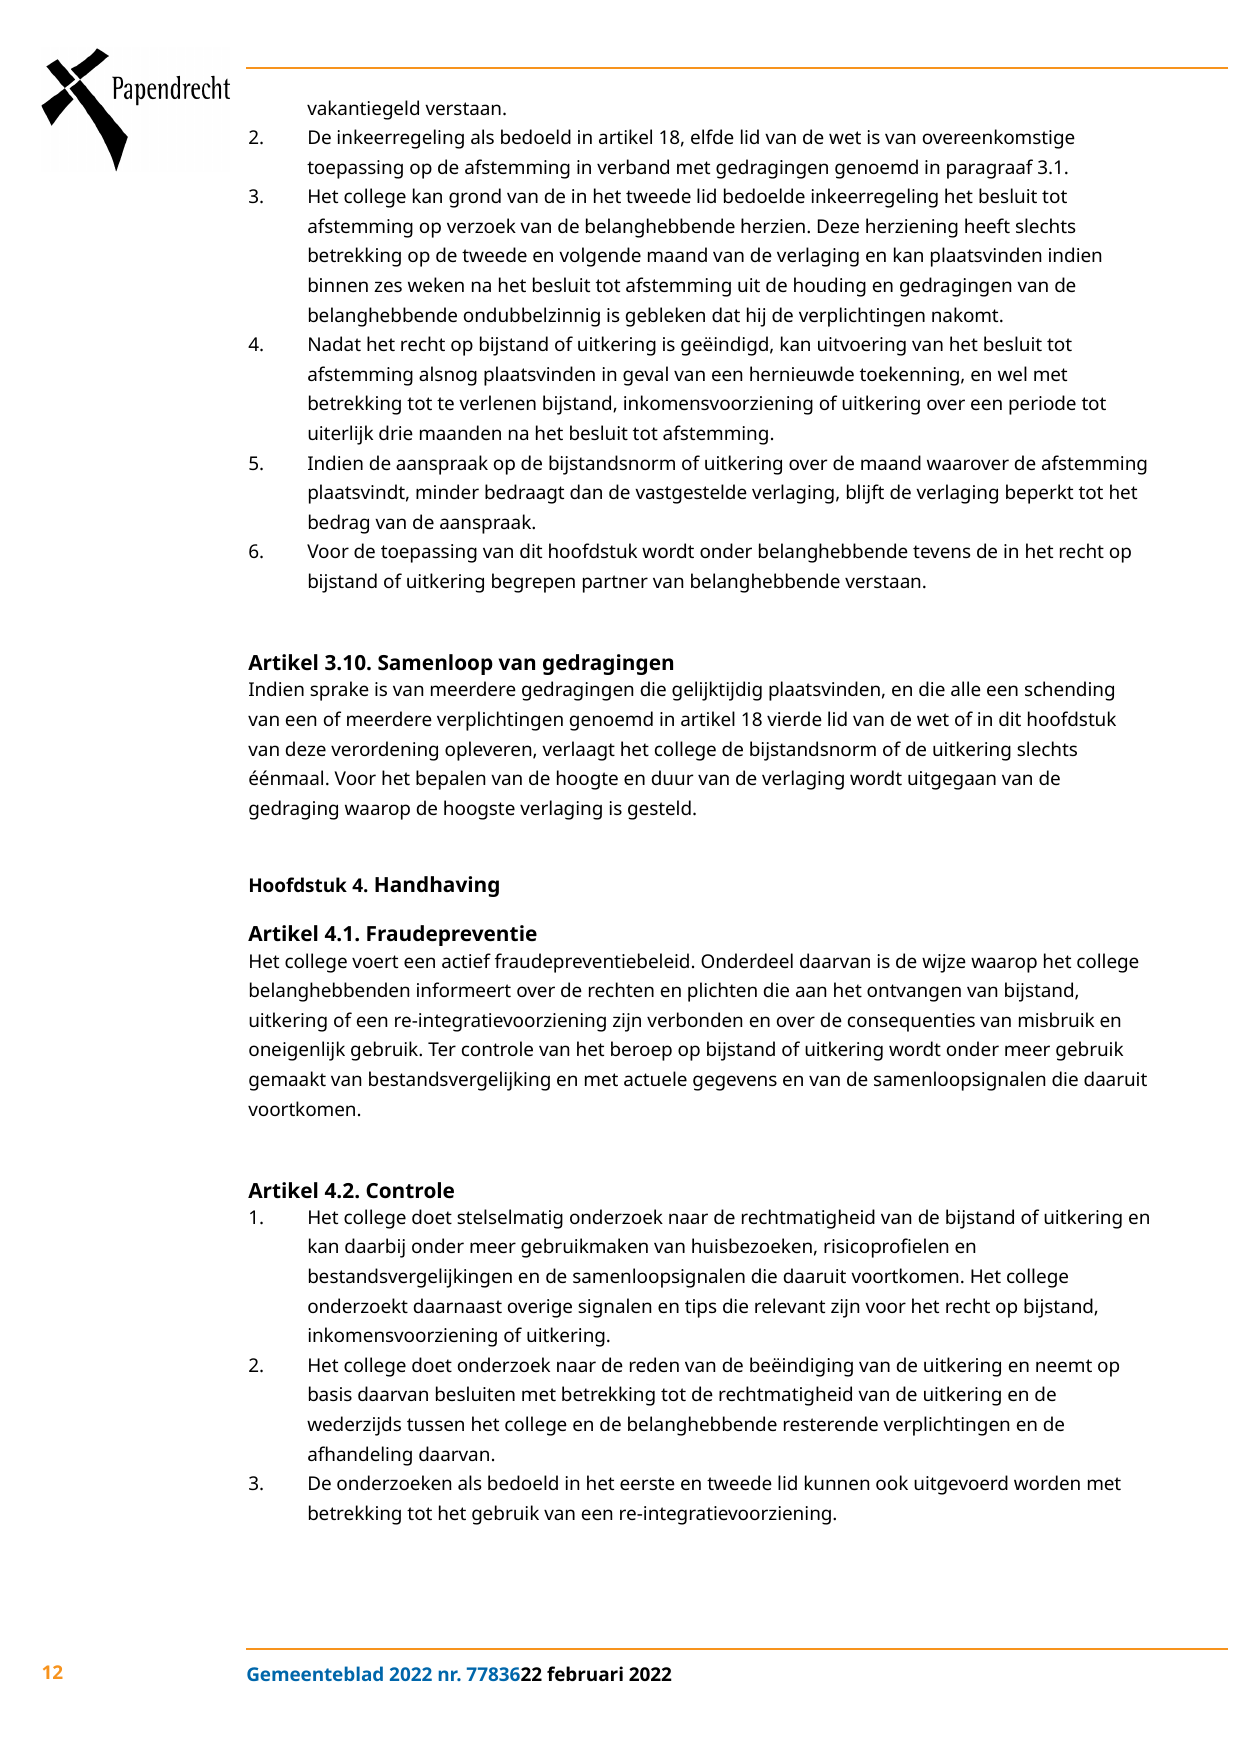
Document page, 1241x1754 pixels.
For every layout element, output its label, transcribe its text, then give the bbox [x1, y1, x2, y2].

list De inkeerregeling als bedoeld in artikel 18, elfde lid van de wet is van overeenkomstige toepassing op de afstemming in verband met gedragingen genoemd in paragraaf 3.1. [248, 124, 1152, 180]
list De onderzoeken als bedoeld in het eerste en tweede lid kunnen ook uitgevoerd worden met betrekking tot het gebruik van een re-integratievoorziening. [248, 1470, 1152, 1526]
list Voor de toepassing van dit hoofdstuk wordt onder belanghebbende tevens de in het recht op bijstand of uitkering begrepen partner van belanghebbende verstaan. [248, 538, 1152, 594]
text Hoofdstuk 4. Handhaving [248, 870, 1152, 898]
text Artikel 4.1. Fraudepreventie [248, 919, 1152, 948]
text Artikel 4.2. Controle [248, 1176, 1152, 1204]
list Het college doet onderzoek naar de reden van de beëindiging van de uitkering en neemt op basis daarvan besluiten met betrekking tot de rechtmatigheid van de uitkering en de wederzijds tussen het college en de belanghebbende resterende verplichtingen en de afhandeling daarvan. [248, 1352, 1152, 1467]
text Indien sprake is van meerdere gedragingen die gelijktijdig plaatsvinden, en die alle een schending van een of meerdere verplichtingen genoemd in artikel 18 vierde lid van de wet of in dit hoofdstuk van deze verordening opleveren, verlaagt het college de bijstandsnorm of de uitkering slechts éénmaal. Voor het bepalen van de hoogte en duur van de verlaging wordt uitgegaan van de gedraging waarop de hoogste verlaging is gesteld. [248, 677, 1152, 821]
list Indien de aanspraak op de bijstandsnorm of uitkering over de maand waarover de afstemming plaatsvindt, minder bedraagt dan de vastgestelde verlaging, blijft de verlaging beperkt tot het bedrag van de aanspraak. [248, 450, 1152, 535]
picture [41, 47, 231, 172]
list vakantiegeld verstaan. [248, 95, 1152, 121]
list Het college doet stelselmatig onderzoek naar de rechtmatigheid van de bijstand of uitkering en kan daarbij onder meer gebruikmaken van huisbezoeken, risicoprofielen en bestandsvergelijkingen en de samenloopsignalen die daaruit voortkomen. Het college onderzoekt daarnaast overige signalen en tips die relevant zijn voor het recht op bijstand, inkomensvoorziening of uitkering. [248, 1204, 1152, 1348]
text Het college voert een actief fraudepreventiebeleid. Onderdeel daarvan is de wijze waarop het college belanghebbenden informeert over de rechten en plichten die aan het ontvangen van bijstand, uitkering of een re-integratievoorziening zijn verbonden en over de consequenties van misbruik en oneigenlijk gebruik. Ter controle van het beroep op bijstand of uitkering wordt onder meer gebruik gemaakt van bestandsvergelijking en met actuele gegevens en van de samenloopsignalen die daaruit voortkomen. [248, 948, 1152, 1121]
text Artikel 3.10. Samenloop van gedragingen [248, 648, 1152, 677]
list Het college kan grond van de in het tweede lid bedoelde inkeerregeling het besluit tot afstemming op verzoek van de belanghebbende herzien. Deze herziening heeft slechts betrekking op de tweede en volgende maand van de verlaging en kan plaatsvinden indien binnen zes weken na het besluit tot afstemming uit de houding en gedragingen van de belanghebbende ondubbelzinnig is gebleken dat hij de verplichtingen nakomt. [248, 183, 1152, 328]
list Nadat het recht op bijstand of uitkering is geëindigd, kan uitvoering van het besluit tot afstemming alsnog plaatsvinden in geval van een hernieuwde toekenning, en wel met betrekking tot te verlenen bijstand, inkomensvoorziening of uitkering over een periode tot uiterlijk drie maanden na het besluit tot afstemming. [248, 331, 1152, 446]
